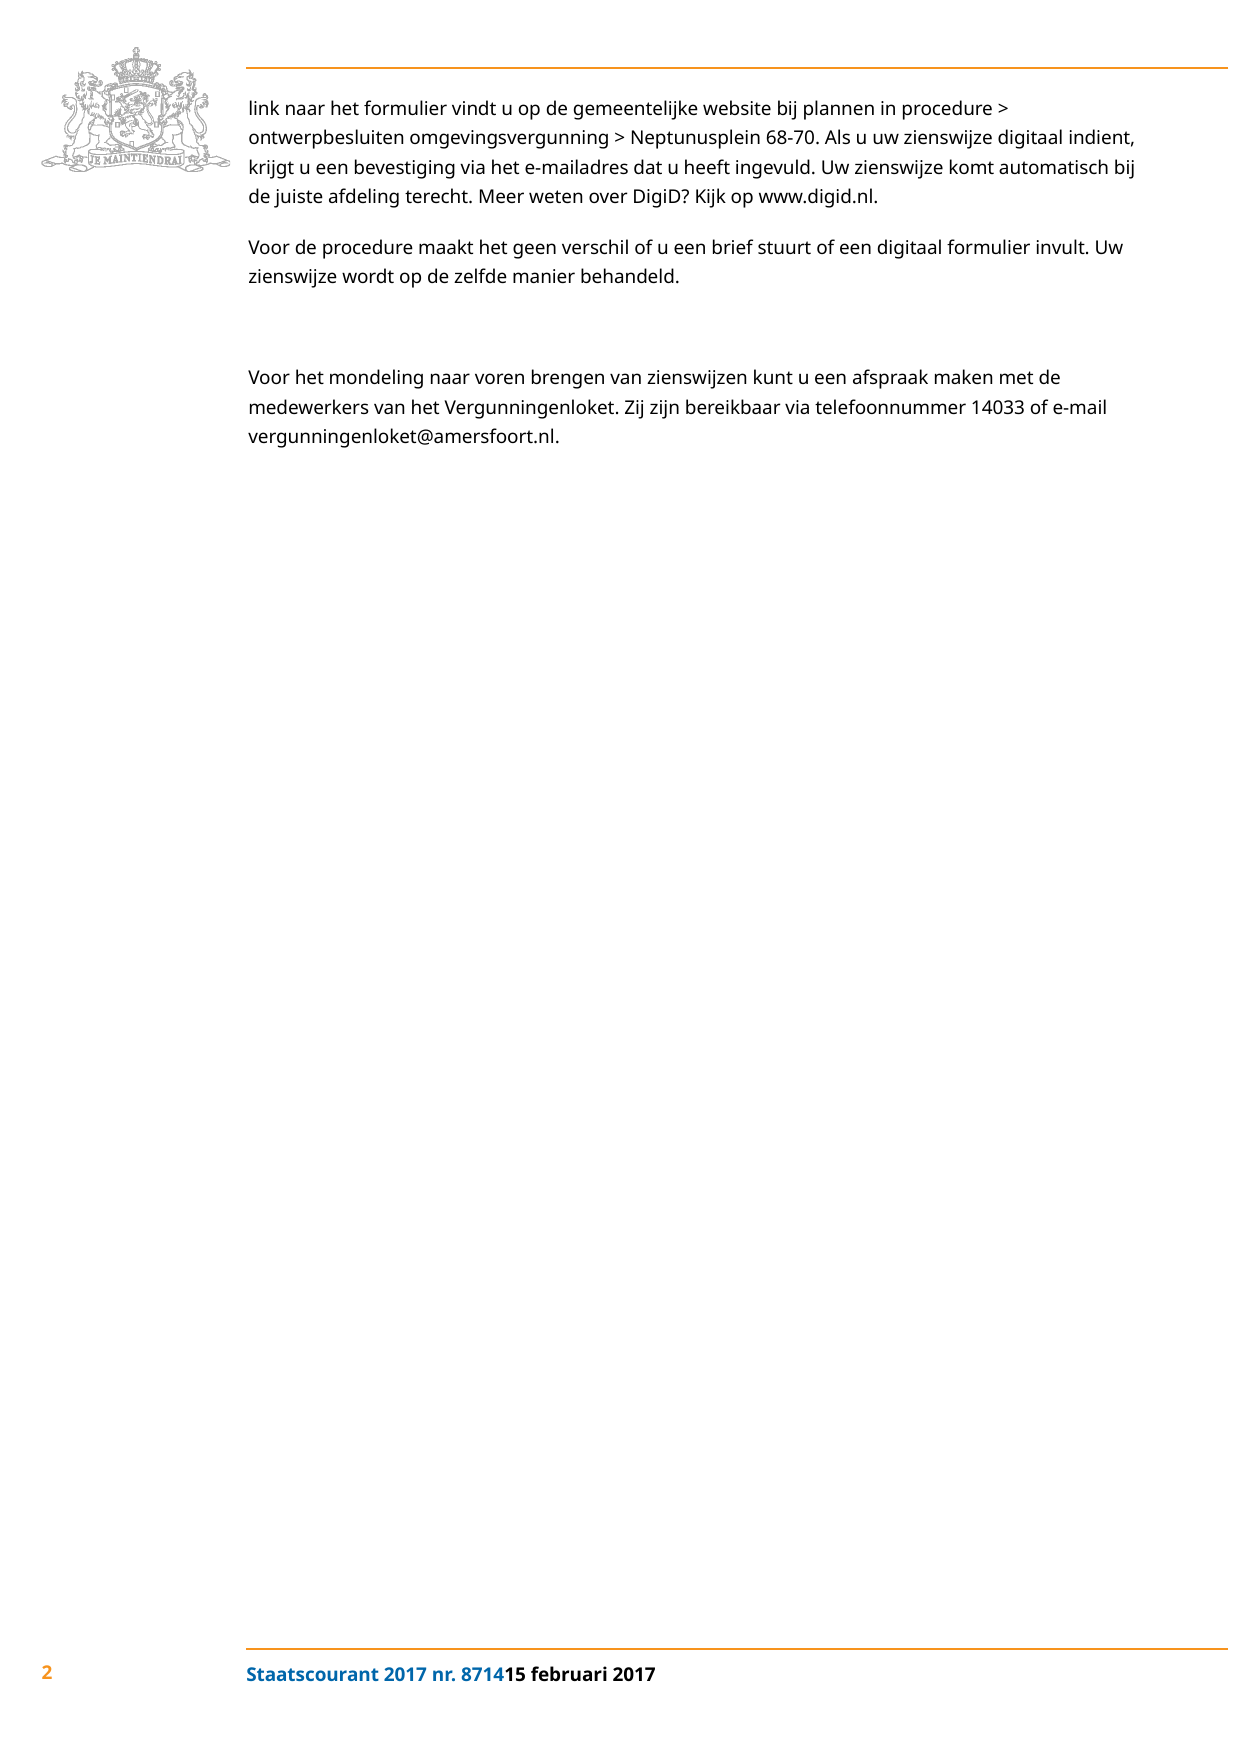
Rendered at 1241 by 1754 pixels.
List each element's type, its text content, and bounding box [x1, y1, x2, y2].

text Voor het mondeling naar voren brengen van zienswijzen kunt u een afspraak maken met de medewerkers van het Vergunningenloket. Zij zijn bereikbaar via telefoonnummer 14033 of e-mail vergunningenloket@amersfoort.nl. [248, 364, 1152, 449]
picture [41, 47, 231, 172]
text link naar het formulier vindt u op de gemeentelijke website bij plannen in procedure > ontwerpbesluiten omgevingsvergunning > Neptunusplein 68-70. Als u uw zienswijze digitaal indient, krijgt u een bevestiging via het e-mailadres dat u heeft ingevuld. Uw zienswijze komt automatisch bij de juiste afdeling terecht. Meer weten over DigiD? Kijk op www.digid.nl. [248, 95, 1152, 209]
text Voor de procedure maakt het geen verschil of u een brief stuurt of een digitaal formulier invult. Uw zienswijze wordt op de zelfde manier behandeld. [248, 234, 1152, 289]
